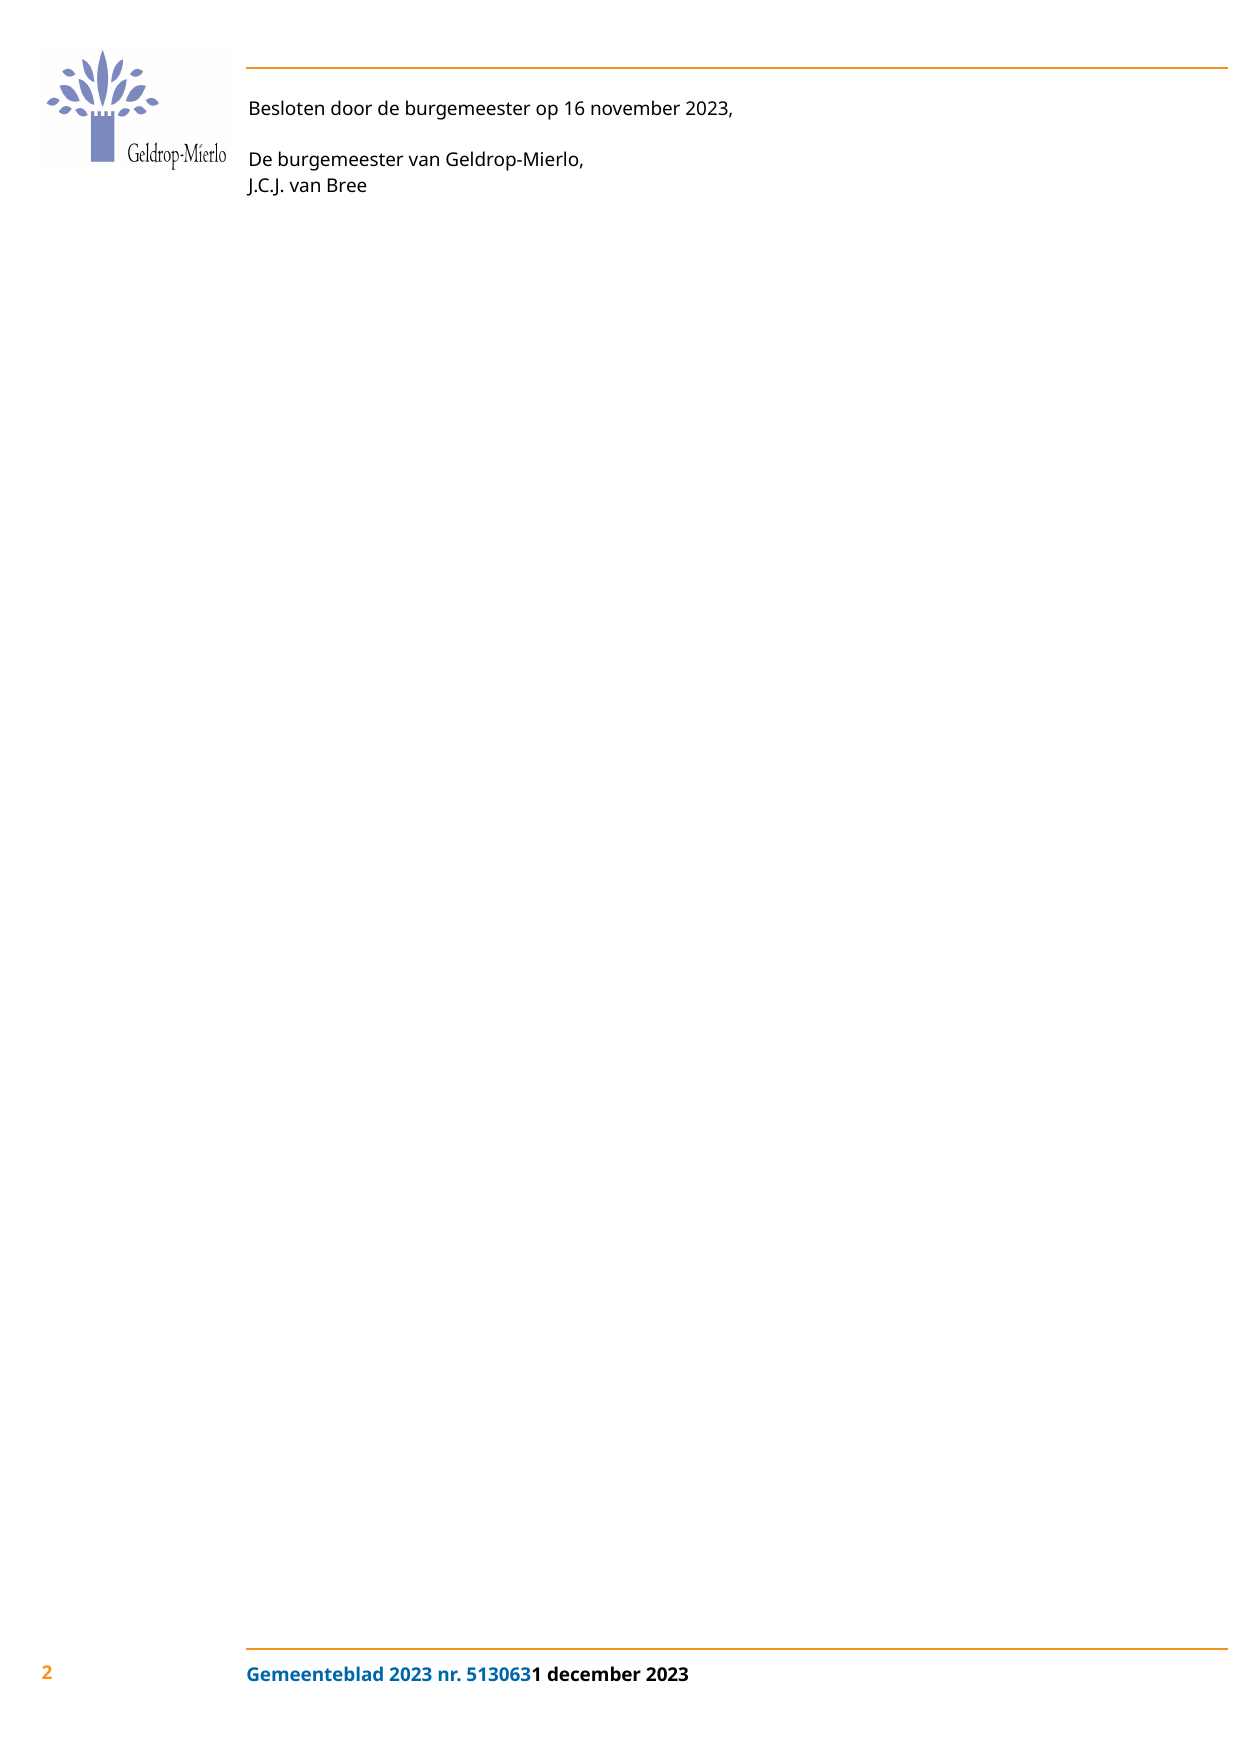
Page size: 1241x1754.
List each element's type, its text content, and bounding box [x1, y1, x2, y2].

text De burgemeester van Geldrop-Mierlo, [248, 146, 1152, 172]
text J.C.J. van Bree [248, 172, 1152, 198]
picture [41, 47, 231, 172]
text Besloten door de burgemeester op 16 november 2023, [248, 95, 1152, 121]
